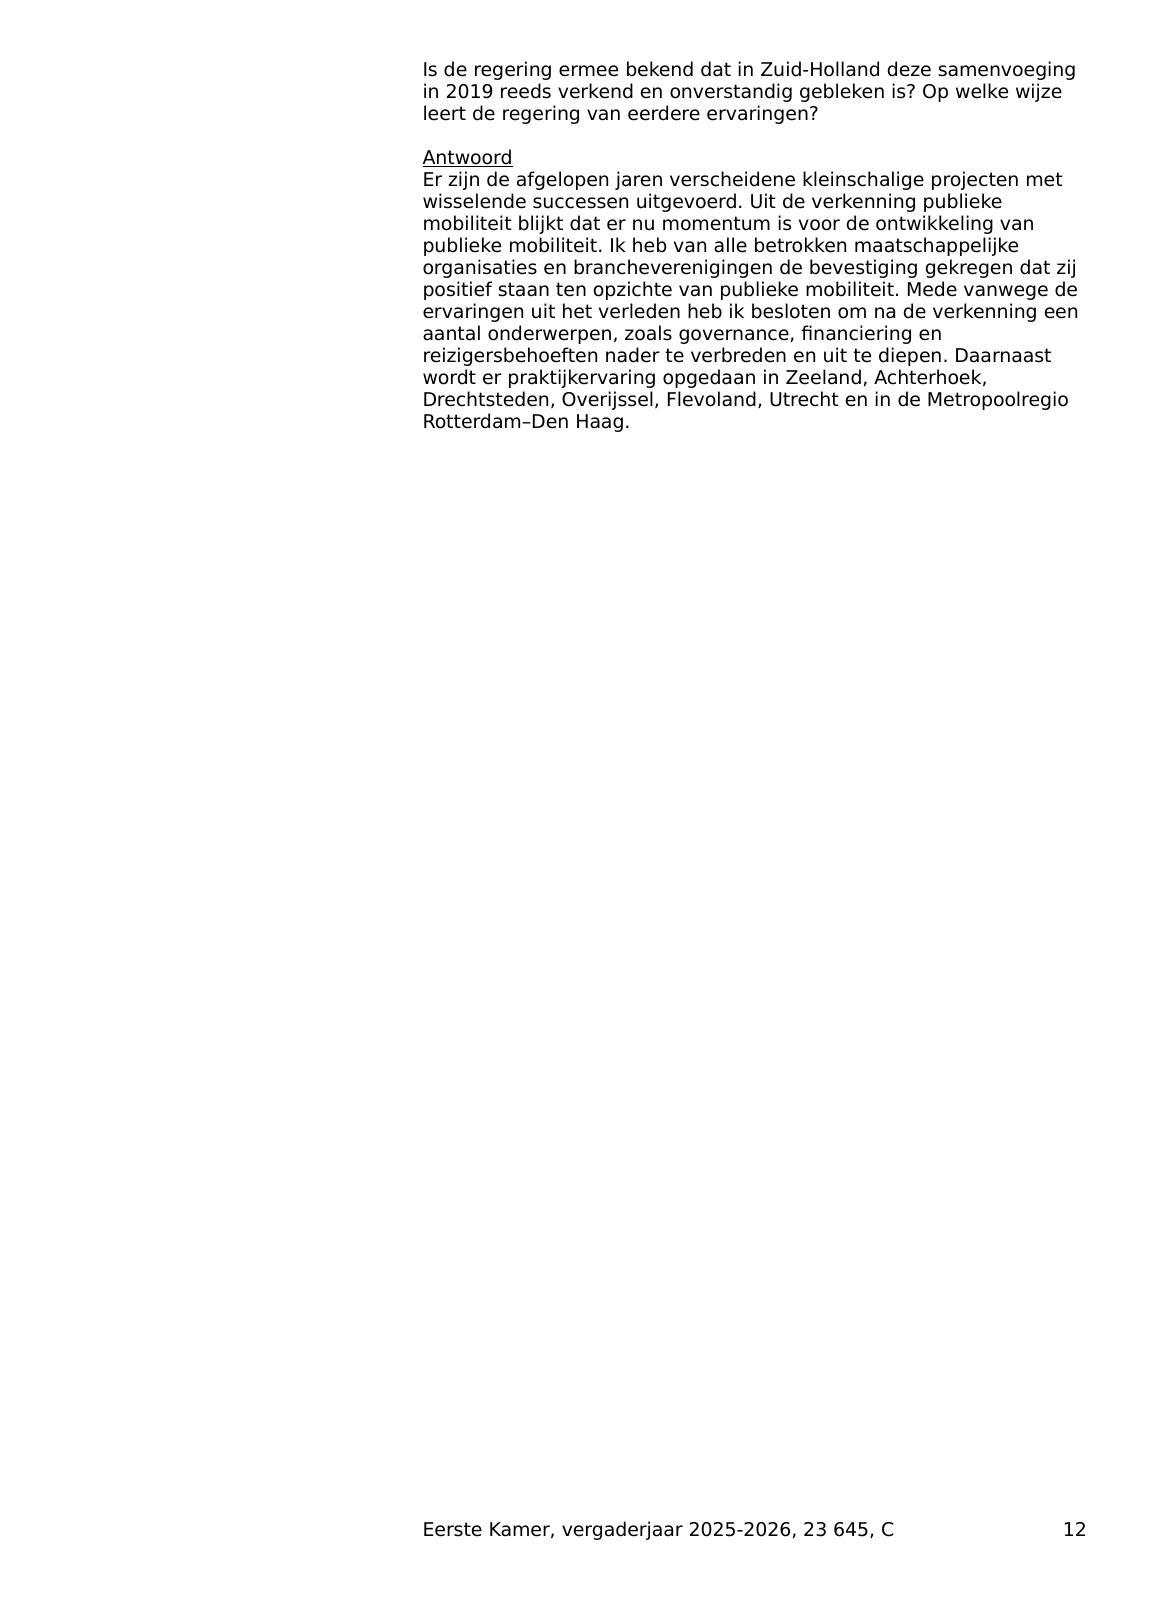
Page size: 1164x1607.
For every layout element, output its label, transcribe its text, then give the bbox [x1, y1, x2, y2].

text Antwoord [422, 147, 1087, 169]
text Is de regering ermee bekend dat in Zuid-Holland deze samenvoeging in 2019 reeds verkend en onverstandig gebleken is? Op welke wijze leert de regering van eerdere ervaringen? [422, 59, 1087, 125]
text Er zijn de afgelopen jaren verscheidene kleinschalige projecten met wisselende successen uitgevoerd. Uit de verkenning publieke mobiliteit blijkt dat er nu momentum is voor de ontwikkeling van publieke mobiliteit. Ik heb van alle betrokken maatschappelijke organisaties en brancheverenigingen de bevestiging gekregen dat zij positief staan ten opzichte van publieke mobiliteit. Mede vanwege de ervaringen uit het verleden heb ik besloten om na de verkenning een aantal onderwerpen, zoals governance, financiering en reizigersbehoeften nader te verbreden en uit te diepen. Daarnaast wordt er praktijkervaring opgedaan in Zeeland, Achterhoek, Drechtsteden, Overijssel, Flevoland, Utrecht en in de Metropoolregio Rotterdam–Den Haag. [422, 169, 1087, 433]
